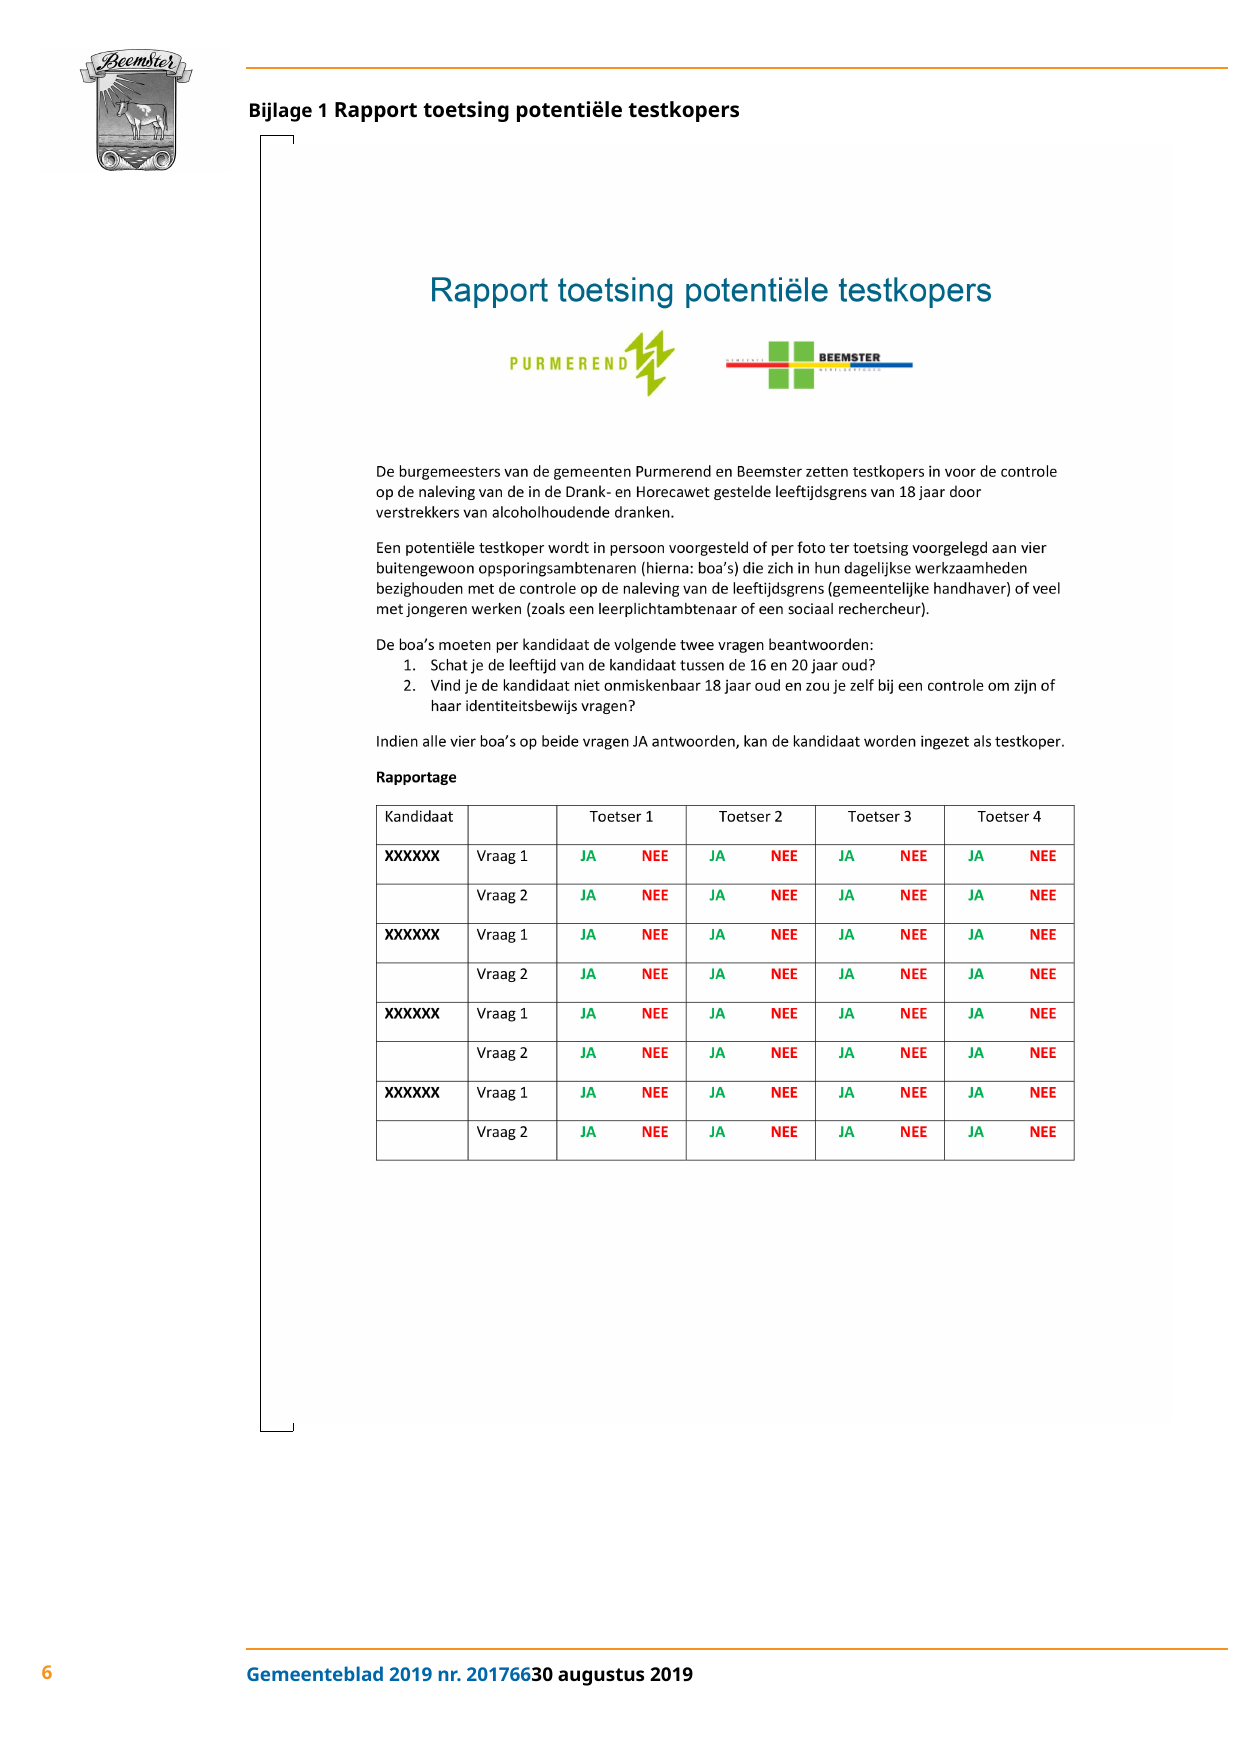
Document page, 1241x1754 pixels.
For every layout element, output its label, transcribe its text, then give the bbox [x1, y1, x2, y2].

picture [41, 47, 231, 172]
text Bijlage 1 Rapport toetsing potentiële testkopers [248, 95, 1152, 123]
picture [268, 144, 1173, 1423]
